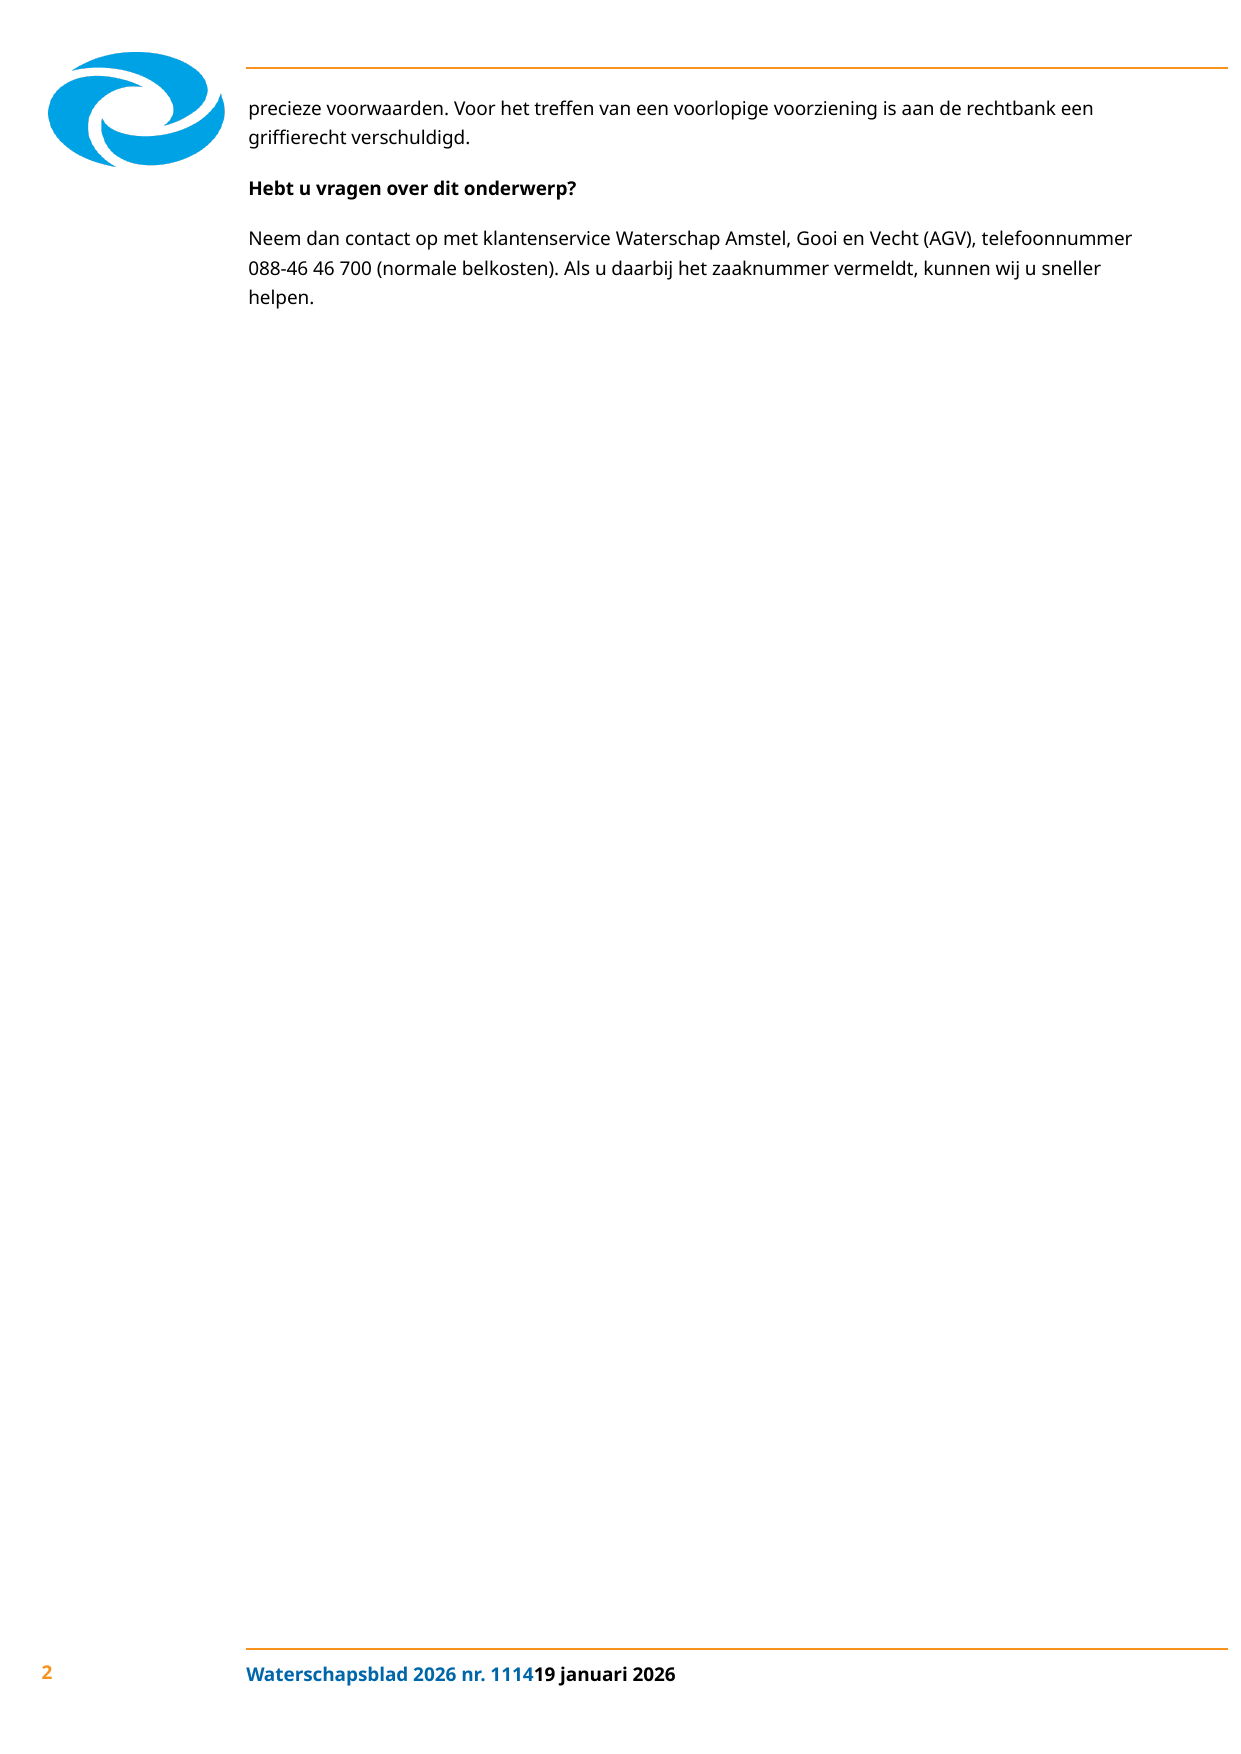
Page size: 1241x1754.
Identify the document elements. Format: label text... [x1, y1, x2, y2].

text precieze voorwaarden. Voor het treffen van een voorlopige voorziening is aan de rechtbank een griffierecht verschuldigd. [248, 95, 1152, 150]
picture [41, 47, 231, 172]
text Hebt u vragen over dit onderwerp? [248, 175, 1152, 201]
text Neem dan contact op met klantenservice Waterschap Amstel, Gooi en Vecht (AGV), telefoonnummer 088-46 46 700 (normale belkosten). Als u daarbij het zaaknummer vermeldt, kunnen wij u sneller helpen. [248, 225, 1152, 310]
